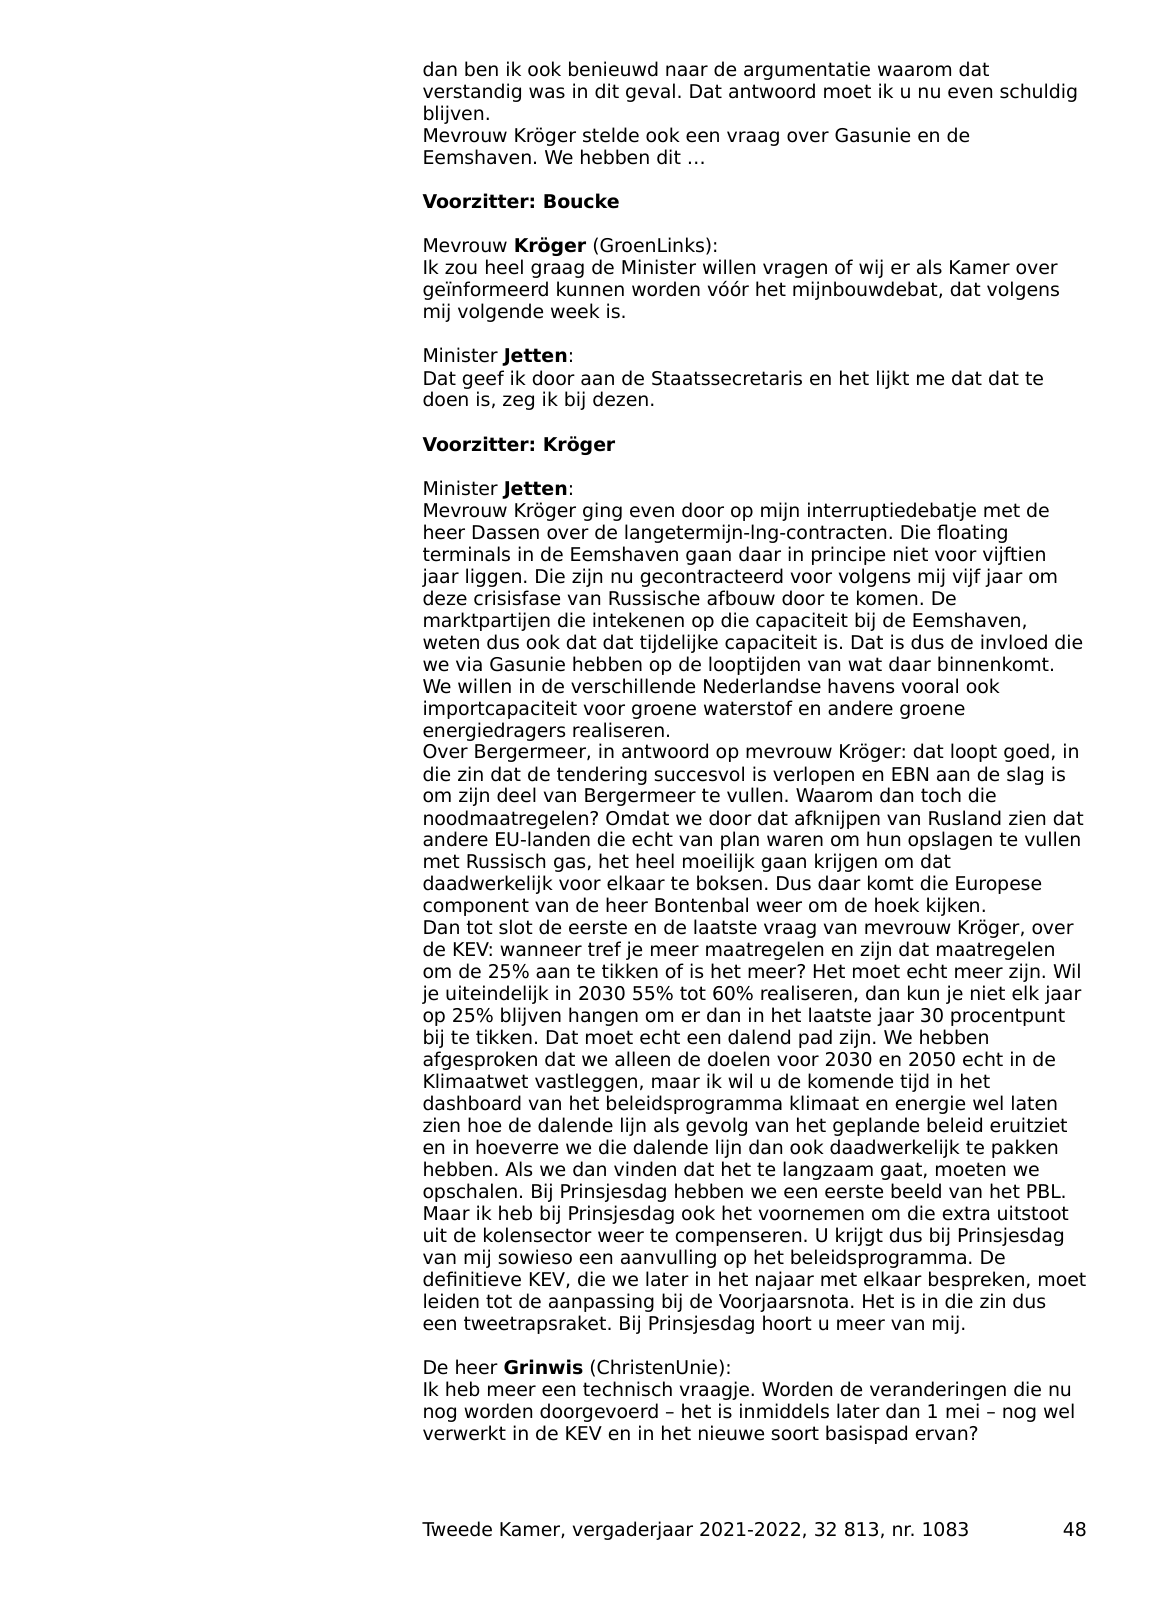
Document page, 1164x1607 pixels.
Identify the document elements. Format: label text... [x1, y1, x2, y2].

text Voorzitter: Kröger [422, 433, 1087, 456]
text Ik heb meer een technisch vraagje. Worden de veranderingen die nu nog worden doorgevoerd – het is inmiddels later dan 1 mei – nog wel verwerkt in de KEV en in het nieuwe soort basispad ervan? [422, 1379, 1087, 1445]
text Mevrouw Kröger ging even door op mijn interruptiedebatje met de heer Dassen over de langetermijn-lng-contracten. Die floating terminals in de Eemshaven gaan daar in principe niet voor vijftien jaar liggen. Die zijn nu gecontracteerd voor volgens mij vijf jaar om deze crisisfase van Russische afbouw door te komen. De marktpartijen die intekenen op die capaciteit bij de Eemshaven, weten dus ook dat dat tijdelijke capaciteit is. Dat is dus de invloed die we via Gasunie hebben op de looptijden van wat daar binnenkomt. We willen in de verschillende Nederlandse havens vooral ook importcapaciteit voor groene waterstof en andere groene energiedragers realiseren. [422, 500, 1087, 741]
text Minister Jetten: [422, 345, 1087, 367]
text Minister Jetten: [422, 478, 1087, 500]
text De heer Grinwis (ChristenUnie): [422, 1357, 1087, 1379]
text Mevrouw Kröger (GroenLinks): [422, 235, 1087, 257]
text dan ben ik ook benieuwd naar de argumentatie waarom dat verstandig was in dit geval. Dat antwoord moet ik u nu even schuldig blijven. [422, 59, 1087, 125]
text Mevrouw Kröger stelde ook een vraag over Gasunie en de Eemshaven. We hebben dit … [422, 125, 1087, 169]
text Ik zou heel graag de Minister willen vragen of wij er als Kamer over geïnformeerd kunnen worden vóór het mijnbouwdebat, dat volgens mij volgende week is. [422, 257, 1087, 323]
text Voorzitter: Boucke [422, 191, 1087, 213]
text Dan tot slot de eerste en de laatste vraag van mevrouw Kröger, over de KEV: wanneer tref je meer maatregelen en zijn dat maatregelen om de 25% aan te tikken of is het meer? Het moet echt meer zijn. Wil je uiteindelijk in 2030 55% tot 60% realiseren, dan kun je niet elk jaar op 25% blijven hangen om er dan in het laatste jaar 30 procentpunt bij te tikken. Dat moet echt een dalend pad zijn. We hebben afgesproken dat we alleen de doelen voor 2030 en 2050 echt in de Klimaatwet vastleggen, maar ik wil u de komende tijd in het dashboard van het beleidsprogramma klimaat en energie wel laten zien hoe de dalende lijn als gevolg van het geplande beleid eruitziet en in hoeverre we die dalende lijn dan ook daadwerkelijk te pakken hebben. Als we dan vinden dat het te langzaam gaat, moeten we opschalen. Bij Prinsjesdag hebben we een eerste beeld van het PBL. Maar ik heb bij Prinsjesdag ook het voornemen om die extra uitstoot uit de kolensector weer te compenseren. U krijgt dus bij Prinsjesdag van mij sowieso een aanvulling op het beleidsprogramma. De definitieve KEV, die we later in het najaar met elkaar bespreken, moet leiden tot de aanpassing bij de Voorjaarsnota. Het is in die zin dus een tweetrapsraket. Bij Prinsjesdag hoort u meer van mij. [422, 917, 1087, 1335]
text Dat geef ik door aan de Staatssecretaris en het lijkt me dat dat te doen is, zeg ik bij dezen. [422, 367, 1087, 411]
text Over Bergermeer, in antwoord op mevrouw Kröger: dat loopt goed, in die zin dat de tendering succesvol is verlopen en EBN aan de slag is om zijn deel van Bergermeer te vullen. Waarom dan toch die noodmaatregelen? Omdat we door dat afknijpen van Rusland zien dat andere EU-landen die echt van plan waren om hun opslagen te vullen met Russisch gas, het heel moeilijk gaan krijgen om dat daadwerkelijk voor elkaar te boksen. Dus daar komt die Europese component van de heer Bontenbal weer om de hoek kijken. [422, 741, 1087, 917]
